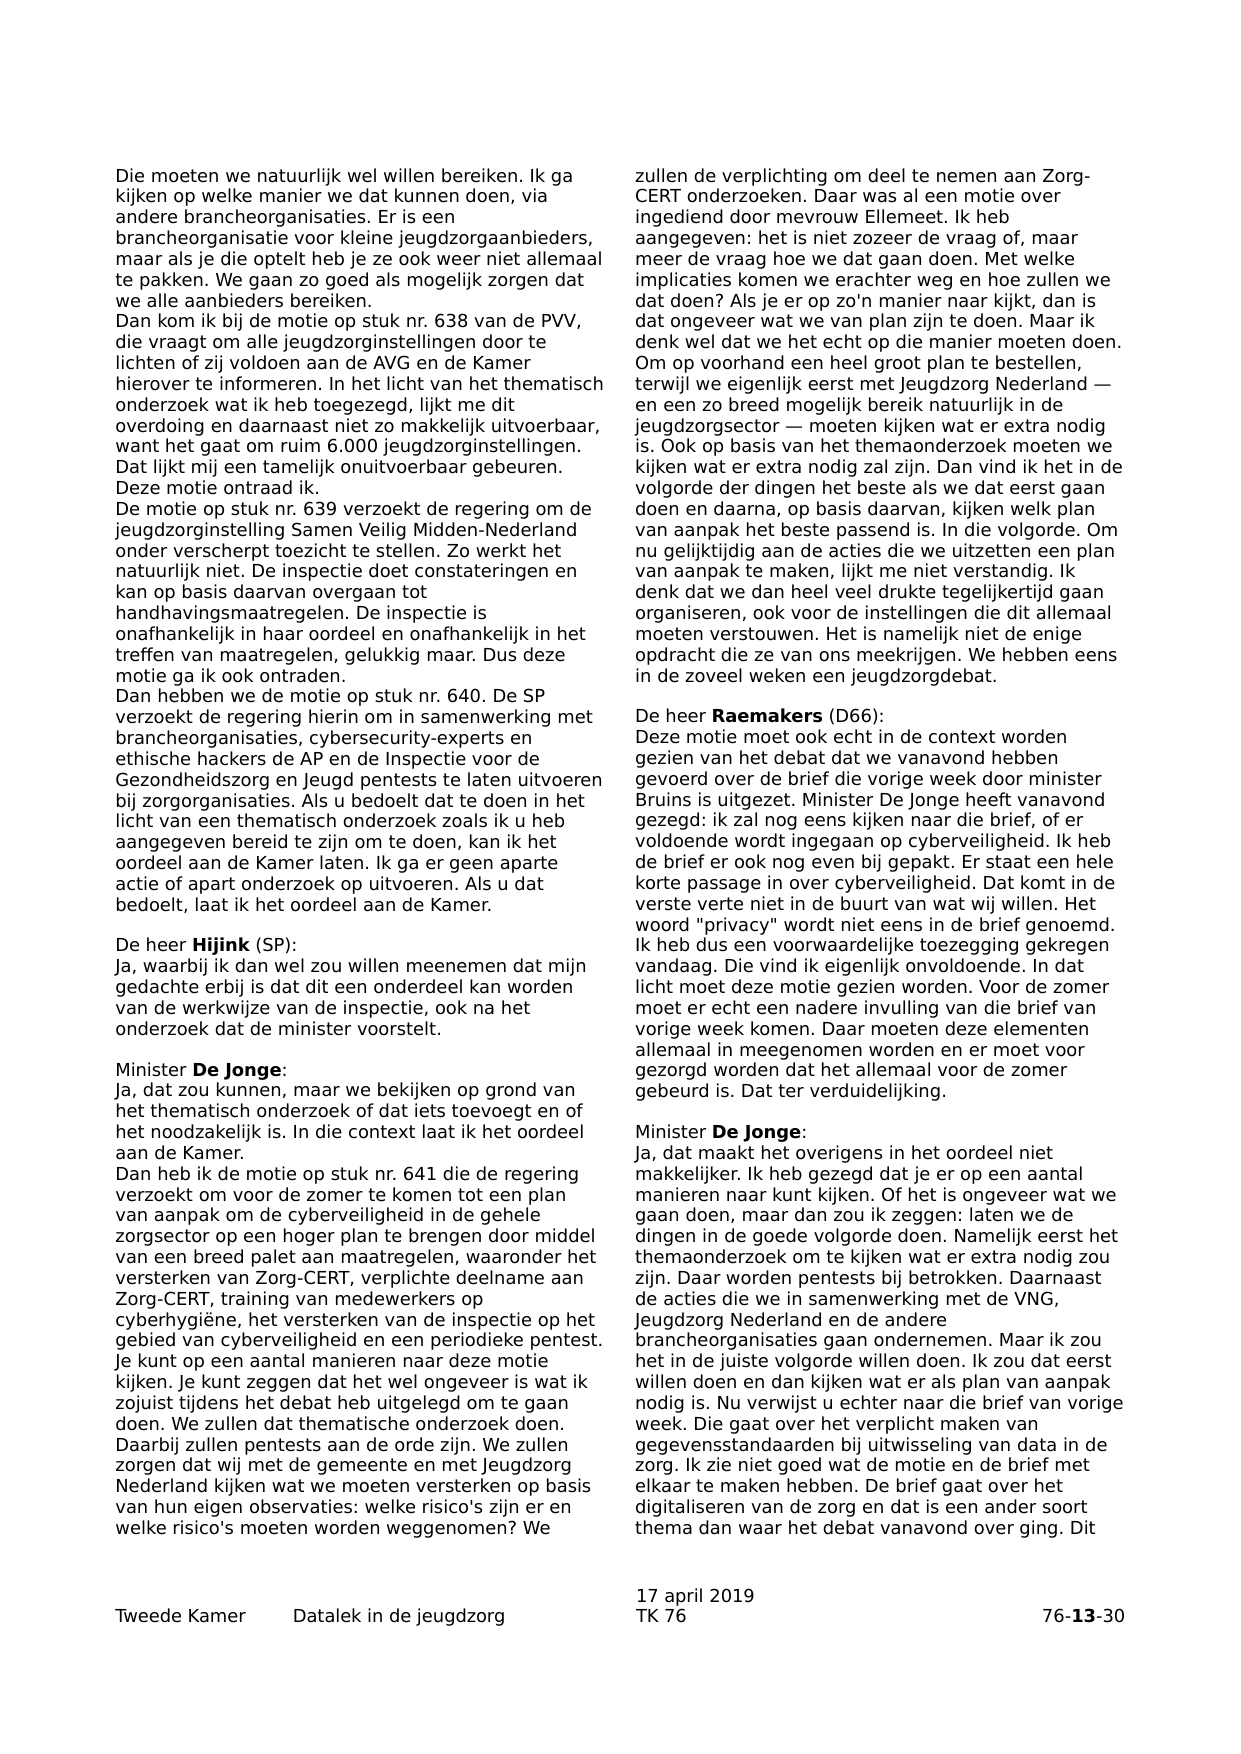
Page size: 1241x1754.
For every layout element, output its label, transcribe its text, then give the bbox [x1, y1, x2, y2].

text Die moeten we natuurlijk wel willen bereiken. Ik ga kijken op welke manier we dat kunnen doen, via andere brancheorganisaties. Er is een brancheorganisatie voor kleine jeugdzorgaanbieders, maar als je die optelt heb je ze ook weer niet allemaal te pakken. We gaan zo goed als mogelijk zorgen dat we alle aanbieders bereiken. [115, 165, 605, 311]
text Dan kom ik bij de motie op stuk nr. 638 van de PVV, die vraagt om alle jeugdzorginstellingen door te lichten of zij voldoen aan de AVG en de Kamer hierover te informeren. In het licht van het thematisch onderzoek wat ik heb toegezegd, lijkt me dit overdoing en daarnaast niet zo makkelijk uitvoerbaar, want het gaat om ruim 6.000 jeugdzorginstellingen. Dat lijkt mij een tamelijk onuitvoerbaar gebeuren. Deze motie ontraad ik. [115, 311, 605, 499]
text Ja, waarbij ik dan wel zou willen meenemen dat mijn gedachte erbij is dat dit een onderdeel kan worden van de werkwijze van de inspectie, ook na het onderzoek dat de minister voorstelt. [115, 956, 605, 1039]
text Minister De Jonge: [115, 1059, 605, 1080]
text zullen de verplichting om deel te nemen aan Zorg-CERT onderzoeken. Daar was al een motie over ingediend door mevrouw Ellemeet. Ik heb aangegeven: het is niet zozeer de vraag of, maar meer de vraag hoe we dat gaan doen. Met welke implicaties komen we erachter weg en hoe zullen we dat doen? Als je er op zo'n manier naar kijkt, dan is dat ongeveer wat we van plan zijn te doen. Maar ik denk wel dat we het echt op die manier moeten doen. [635, 165, 1125, 353]
text De heer Raemakers (D66): [635, 706, 1125, 727]
text Ja, dat maakt het overigens in het oordeel niet makkelijker. Ik heb gezegd dat je er op een aantal manieren naar kunt kijken. Of het is ongeveer wat we gaan doen, maar dan zou ik zeggen: laten we de dingen in de goede volgorde doen. Namelijk eerst het themaonderzoek om te kijken wat er extra nodig zou zijn. Daar worden pentests bij betrokken. Daarnaast de acties die we in samenwerking met de VNG, Jeugdzorg Nederland en de andere brancheorganisaties gaan ondernemen. Maar ik zou het in de juiste volgorde willen doen. Ik zou dat eerst willen doen en dan kijken wat er als plan van aanpak nodig is. Nu verwijst u echter naar die brief van vorige week. Die gaat over het verplicht maken van gegevensstandaarden bij uitwisseling van data in de zorg. Ik zie niet goed wat de motie en de brief met elkaar te maken hebben. De brief gaat over het digitaliseren van de zorg en dat is een ander soort thema dan waar het debat vanavond over ging. Dit [635, 1143, 1125, 1538]
text De heer Hijink (SP): [115, 935, 605, 956]
text Ja, dat zou kunnen, maar we bekijken op grond van het thematisch onderzoek of dat iets toevoegt en of het noodzakelijk is. In die context laat ik het oordeel aan de Kamer. [115, 1080, 605, 1163]
text Om op voorhand een heel groot plan te bestellen, terwijl we eigenlijk eerst met Jeugdzorg Nederland — en een zo breed mogelijk bereik natuurlijk in de jeugdzorgsector — moeten kijken wat er extra nodig is. Ook op basis van het themaonderzoek moeten we kijken wat er extra nodig zal zijn. Dan vind ik het in de volgorde der dingen het beste als we dat eerst gaan doen en daarna, op basis daarvan, kijken welk plan van aanpak het beste passend is. In die volgorde. Om nu gelijktijdig aan de acties die we uitzetten een plan van aanpak te maken, lijkt me niet verstandig. Ik denk dat we dan heel veel drukte tegelijkertijd gaan organiseren, ook voor de instellingen die dit allemaal moeten verstouwen. Het is namelijk niet de enige opdracht die ze van ons meekrijgen. We hebben eens in de zoveel weken een jeugdzorgdebat. [635, 353, 1125, 686]
text Je kunt op een aantal manieren naar deze motie kijken. Je kunt zeggen dat het wel ongeveer is wat ik zojuist tijdens het debat heb uitgelegd om te gaan doen. We zullen dat thematische onderzoek doen. Daarbij zullen pentests aan de orde zijn. We zullen zorgen dat wij met de gemeente en met Jeugdzorg Nederland kijken wat we moeten versterken op basis van hun eigen observaties: welke risico's zijn er en welke risico's moeten worden weggenomen? We [115, 1351, 605, 1538]
text Deze motie moet ook echt in de context worden gezien van het debat dat we vanavond hebben gevoerd over de brief die vorige week door minister Bruins is uitgezet. Minister De Jonge heeft vanavond gezegd: ik zal nog eens kijken naar die brief, of er voldoende wordt ingegaan op cyberveiligheid. Ik heb de brief er ook nog even bij gepakt. Er staat een hele korte passage in over cyberveiligheid. Dat komt in de verste verte niet in de buurt van wat wij willen. Het woord "privacy" wordt niet eens in de brief genoemd. Ik heb dus een voorwaardelijke toezegging gekregen vandaag. Die vind ik eigenlijk onvoldoende. In dat licht moet deze motie gezien worden. Voor de zomer moet er echt een nadere invulling van die brief van vorige week komen. Daar moeten deze elementen allemaal in meegenomen worden en er moet voor gezorgd worden dat het allemaal voor de zomer gebeurd is. Dat ter verduidelijking. [635, 727, 1125, 1102]
text De motie op stuk nr. 639 verzoekt de regering om de jeugdzorginstelling Samen Veilig Midden-Nederland onder verscherpt toezicht te stellen. Zo werkt het natuurlijk niet. De inspectie doet constateringen en kan op basis daarvan overgaan tot handhavingsmaatregelen. De inspectie is onafhankelijk in haar oordeel en onafhankelijk in het treffen van maatregelen, gelukkig maar. Dus deze motie ga ik ook ontraden. [115, 499, 605, 686]
text Dan heb ik de motie op stuk nr. 641 die de regering verzoekt om voor de zomer te komen tot een plan van aanpak om de cyberveiligheid in de gehele zorgsector op een hoger plan te brengen door middel van een breed palet aan maatregelen, waaronder het versterken van Zorg-CERT, verplichte deelname aan Zorg-CERT, training van medewerkers op cyberhygiëne, het versterken van de inspectie op het gebied van cyberveiligheid en een periodieke pentest. [115, 1163, 605, 1351]
text Minister De Jonge: [635, 1122, 1125, 1143]
text Dan hebben we de motie op stuk nr. 640. De SP verzoekt de regering hierin om in samenwerking met brancheorganisaties, cybersecurity-experts en ethische hackers de AP en de Inspectie voor de Gezondheidszorg en Jeugd pentests te laten uitvoeren bij zorgorganisaties. Als u bedoelt dat te doen in het licht van een thematisch onderzoek zoals ik u heb aangegeven bereid te zijn om te doen, kan ik het oordeel aan de Kamer laten. Ik ga er geen aparte actie of apart onderzoek op uitvoeren. Als u dat bedoelt, laat ik het oordeel aan de Kamer. [115, 686, 605, 915]
